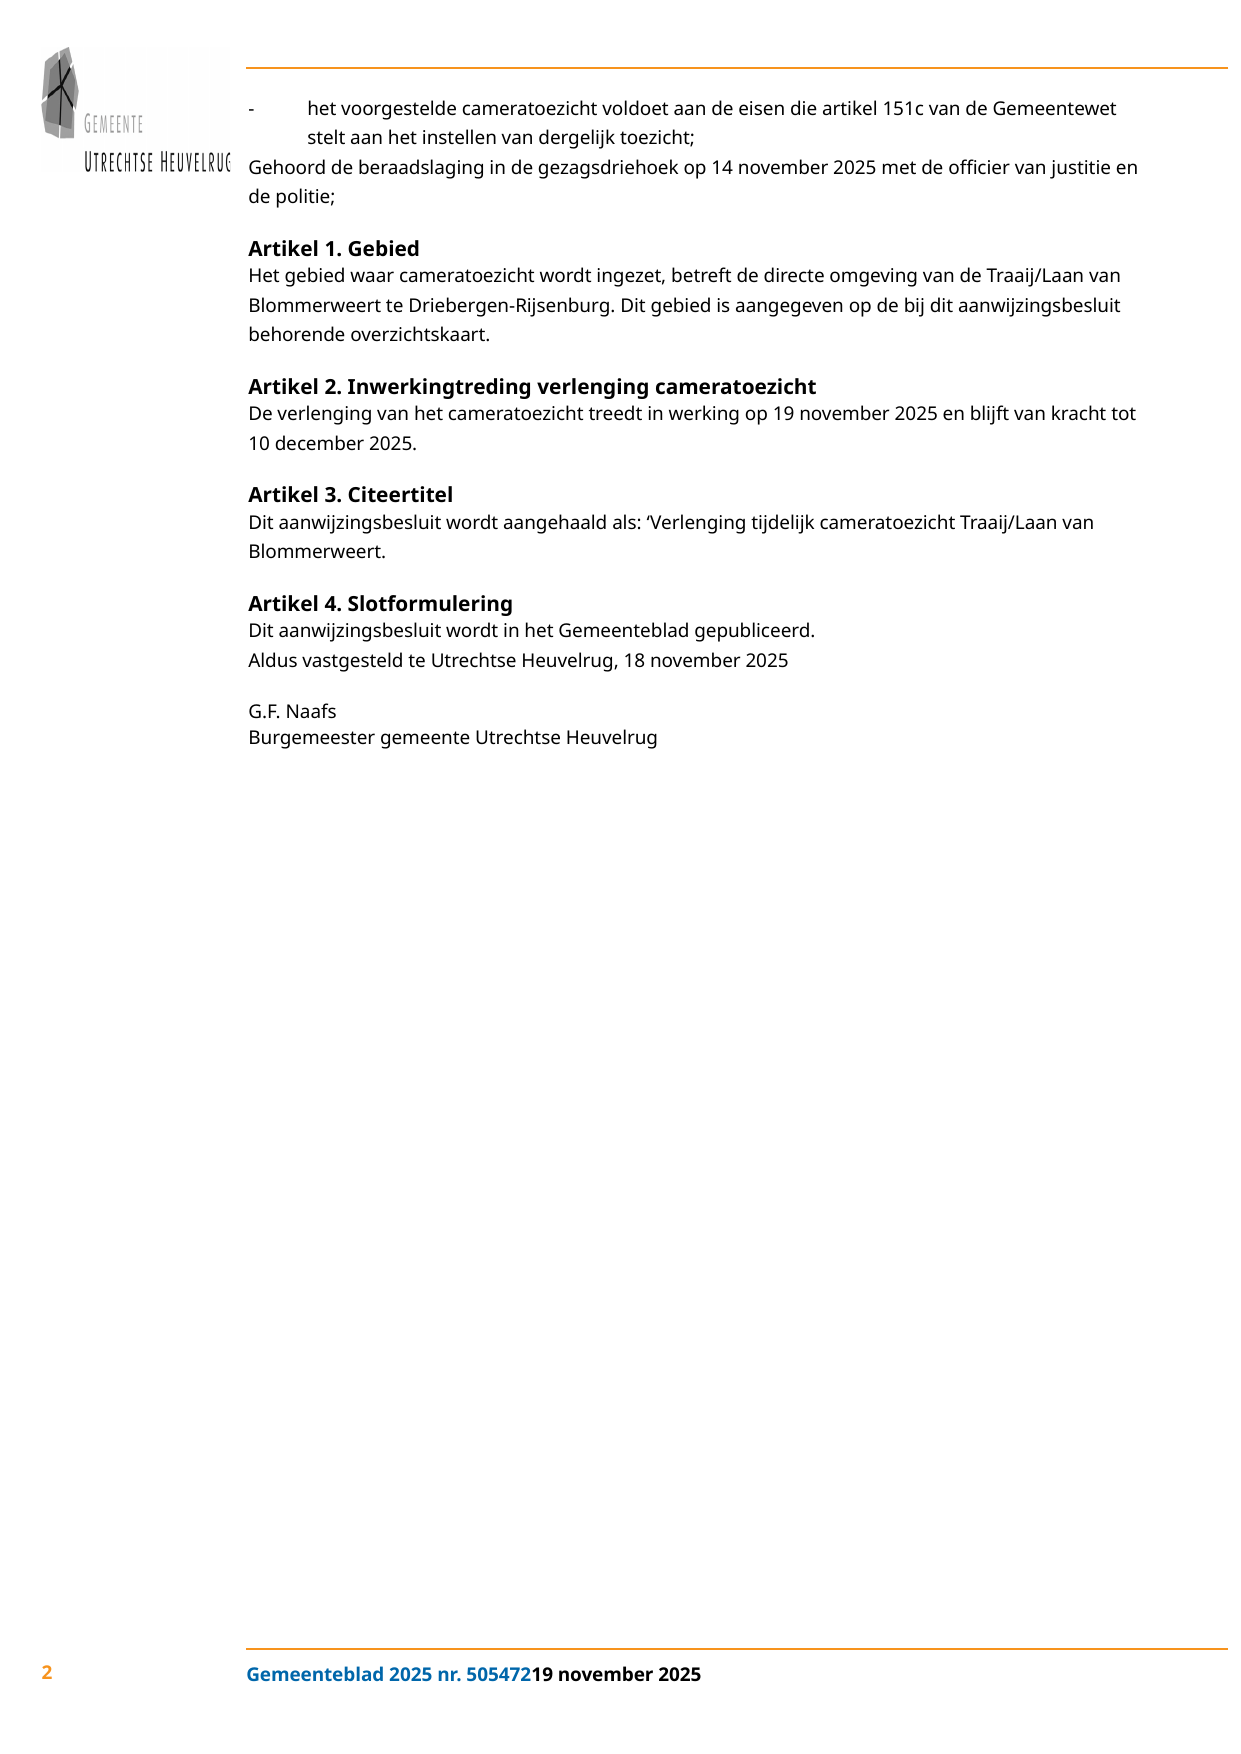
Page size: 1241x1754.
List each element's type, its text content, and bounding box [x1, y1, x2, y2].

list het voorgestelde cameratoezicht voldoet aan de eisen die artikel 151c van de Gemeentewet stelt aan het instellen van dergelijk toezicht; [248, 95, 1152, 150]
picture [41, 47, 231, 172]
text Artikel 3. Citeertitel [248, 480, 1152, 509]
text G.F. Naafs [248, 698, 1152, 724]
text Dit aanwijzingsbesluit wordt aangehaald als: ‘Verlenging tijdelijk cameratoezicht Traaij/Laan van Blommerweert. [248, 509, 1152, 564]
text Artikel 4. Slotformulering [248, 589, 1152, 617]
text Artikel 2. Inwerkingtreding verlenging cameratoezicht [248, 372, 1152, 400]
text Dit aanwijzingsbesluit wordt in het Gemeenteblad gepubliceerd. [248, 617, 1152, 643]
text Artikel 1. Gebied [248, 234, 1152, 262]
text Het gebied waar cameratoezicht wordt ingezet, betreft de directe omgeving van de Traaij/Laan van Blommerweert te Driebergen-Rijsenburg. Dit gebied is aangegeven op de bij dit aanwijzingsbesluit behorende overzichtskaart. [248, 262, 1152, 347]
text Gehoord de beraadslaging in de gezagsdriehoek op 14 november 2025 met de officier van justitie en de politie; [248, 154, 1152, 209]
text Burgemeester gemeente Utrechtse Heuvelrug [248, 724, 1152, 750]
text De verlenging van het cameratoezicht treedt in werking op 19 november 2025 en blijft van kracht tot 10 december 2025. [248, 400, 1152, 456]
text Aldus vastgesteld te Utrechtse Heuvelrug, 18 november 2025 [248, 647, 1152, 673]
